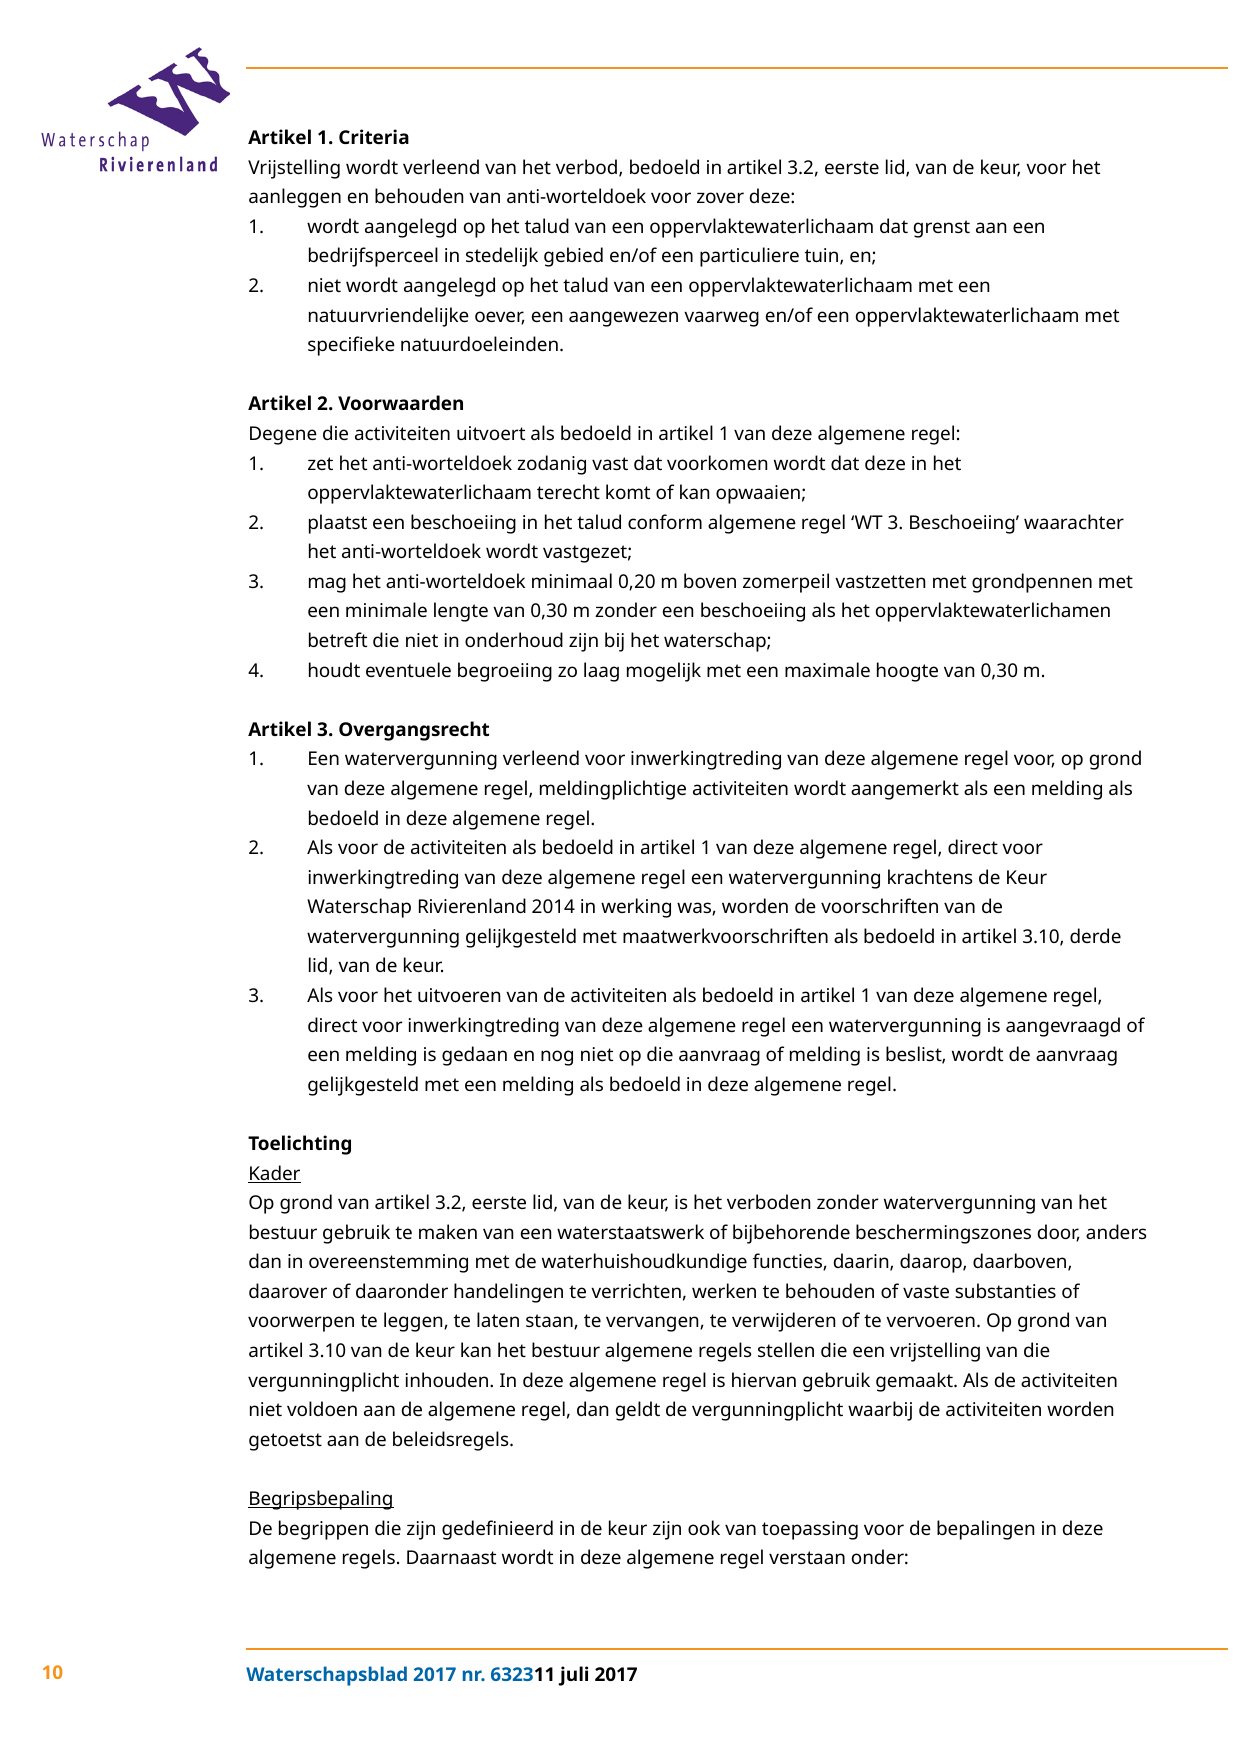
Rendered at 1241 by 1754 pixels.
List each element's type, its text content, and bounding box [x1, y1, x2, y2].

list plaatst een beschoeiing in het talud conform algemene regel ‘WT 3. Beschoeiing’ waarachter het anti-worteldoek wordt vastgezet; [248, 509, 1152, 564]
text Vrijstelling wordt verleend van het verbod, bedoeld in artikel 3.2, eerste lid, van de keur, voor het aanleggen en behouden van anti-worteldoek voor zover deze: [248, 154, 1152, 209]
text Artikel 2. Voorwaarden [248, 391, 1152, 416]
text Artikel 1. Criteria [248, 124, 1152, 150]
list Als voor de activiteiten als bedoeld in artikel 1 van deze algemene regel, direct voor inwerkingtreding van deze algemene regel een watervergunning krachtens de Keur Waterschap Rivierenland 2014 in werking was, worden de voorschriften van de watervergunning gelijkgesteld met maatwerkvoorschriften als bedoeld in artikel 3.10, derde lid, van de keur. [248, 834, 1152, 978]
text Op grond van artikel 3.2, eerste lid, van de keur, is het verboden zonder watervergunning van het bestuur gebruik te maken van een waterstaatswerk of bijbehorende beschermingszones door, anders dan in overeenstemming met de waterhuishoudkundige functies, daarin, daarop, daarboven, daarover of daaronder handelingen te verrichten, werken te behouden of vaste substanties of voorwerpen te leggen, te laten staan, te vervangen, te verwijderen of te vervoeren. Op grond van artikel 3.10 van de keur kan het bestuur algemene regels stellen die een vrijstelling van die vergunningplicht inhouden. In deze algemene regel is hiervan gebruik gemaakt. Als de activiteiten niet voldoen aan de algemene regel, dan geldt de vergunningplicht waarbij de activiteiten worden getoetst aan de beleidsregels. [248, 1189, 1152, 1452]
text Begripsbepaling [248, 1485, 1152, 1511]
text Kader [248, 1160, 1152, 1186]
list houdt eventuele begroeiing zo laag mogelijk met een maximale hoogte van 0,30 m. [248, 657, 1152, 683]
list wordt aangelegd op het talud van een oppervlaktewaterlichaam dat grenst aan een bedrijfsperceel in stedelijk gebied en/of een particuliere tuin, en; [248, 213, 1152, 268]
text Toelichting [248, 1130, 1152, 1156]
list Een watervergunning verleend voor inwerkingtreding van deze algemene regel voor, op grond van deze algemene regel, meldingplichtige activiteiten wordt aangemerkt als een melding als bedoeld in deze algemene regel. [248, 746, 1152, 831]
text Artikel 3. Overgangsrecht [248, 716, 1152, 742]
list Als voor het uitvoeren van de activiteiten als bedoeld in artikel 1 van deze algemene regel, direct voor inwerkingtreding van deze algemene regel een watervergunning is aangevraagd of een melding is gedaan en nog niet op die aanvraag of melding is beslist, wordt de aanvraag gelijkgesteld met een melding als bedoeld in deze algemene regel. [248, 982, 1152, 1097]
list niet wordt aangelegd op het talud van een oppervlaktewaterlichaam met een natuurvriendelijke oever, een aangewezen vaarweg en/of een oppervlaktewaterlichaam met specifieke natuurdoeleinden. [248, 272, 1152, 357]
list zet het anti-worteldoek zodanig vast dat voorkomen wordt dat deze in het oppervlaktewaterlichaam terecht komt of kan opwaaien; [248, 450, 1152, 505]
picture [41, 47, 231, 172]
text De begrippen die zijn gedefinieerd in de keur zijn ook van toepassing voor de bepalingen in deze algemene regels. Daarnaast wordt in deze algemene regel verstaan onder: [248, 1515, 1152, 1570]
list mag het anti-worteldoek minimaal 0,20 m boven zomerpeil vastzetten met grondpennen met een minimale lengte van 0,30 m zonder een beschoeiing als het oppervlaktewaterlichamen betreft die niet in onderhoud zijn bij het waterschap; [248, 568, 1152, 653]
text Degene die activiteiten uitvoert als bedoeld in artikel 1 van deze algemene regel: [248, 420, 1152, 446]
